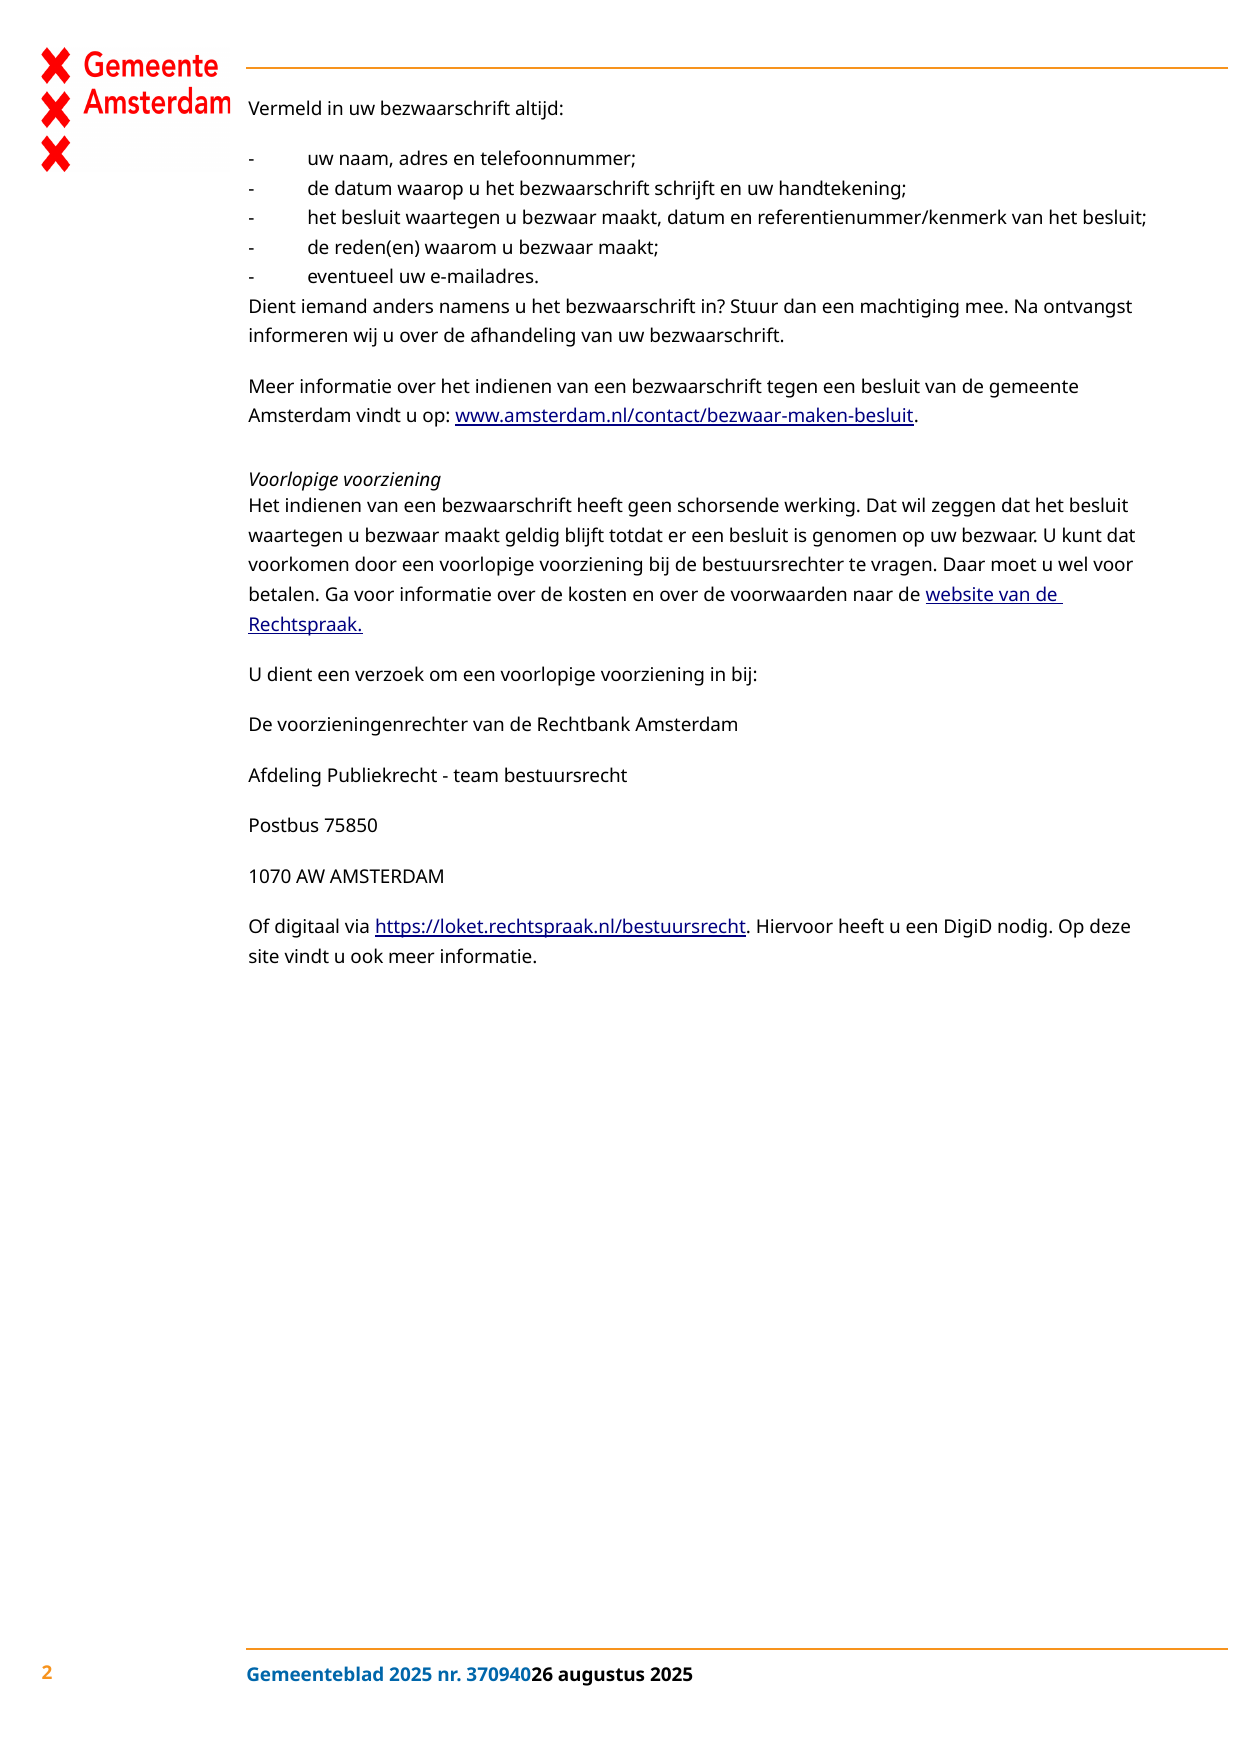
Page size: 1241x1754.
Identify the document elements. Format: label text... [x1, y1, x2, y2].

text Afdeling Publiekrecht - team bestuursrecht [248, 762, 1152, 788]
text Voorlopige voorziening [248, 467, 1152, 492]
picture [41, 47, 231, 172]
list het besluit waartegen u bezwaar maakt, datum en referentienummer/kenmerk van het besluit; [248, 204, 1152, 230]
text De voorzieningenrechter van de Rechtbank Amsterdam [248, 712, 1152, 737]
text U dient een verzoek om een voorlopige voorziening in bij: [248, 661, 1152, 687]
text Het indienen van een bezwaarschrift heeft geen schorsende werking. Dat wil zeggen dat het besluit waartegen u bezwaar maakt geldig blijft totdat er een besluit is genomen op uw bezwaar. U kunt dat voorkomen door een voorlopige voorziening bij de bestuursrechter te vragen. Daar moet u wel voor betalen. Ga voor informatie over de kosten en over de voorwaarden naar de website van de Rechtspraak. [248, 492, 1152, 636]
text Of digitaal via https://loket.rechtspraak.nl/bestuursrecht. Hiervoor heeft u een DigiD nodig. Op deze site vindt u ook meer informatie. [248, 913, 1152, 968]
list de datum waarop u het bezwaarschrift schrijft en uw handtekening; [248, 175, 1152, 201]
text 1070 AW AMSTERDAM [248, 863, 1152, 888]
text Dient iemand anders namens u het bezwaarschrift in? Stuur dan een machtiging mee. Na ontvangst informeren wij u over de afhandeling van uw bezwaarschrift. [248, 293, 1152, 348]
list uw naam, adres en telefoonnummer; [248, 145, 1152, 171]
text Postbus 75850 [248, 812, 1152, 838]
text Vermeld in uw bezwaarschrift altijd: [248, 95, 1152, 121]
text Meer informatie over het indienen van een bezwaarschrift tegen een besluit van de gemeente Amsterdam vindt u op: www.amsterdam.nl/contact/bezwaar-maken-besluit. [248, 373, 1152, 428]
list de reden(en) waarom u bezwaar maakt; [248, 234, 1152, 260]
list eventueel uw e-mailadres. [248, 263, 1152, 289]
